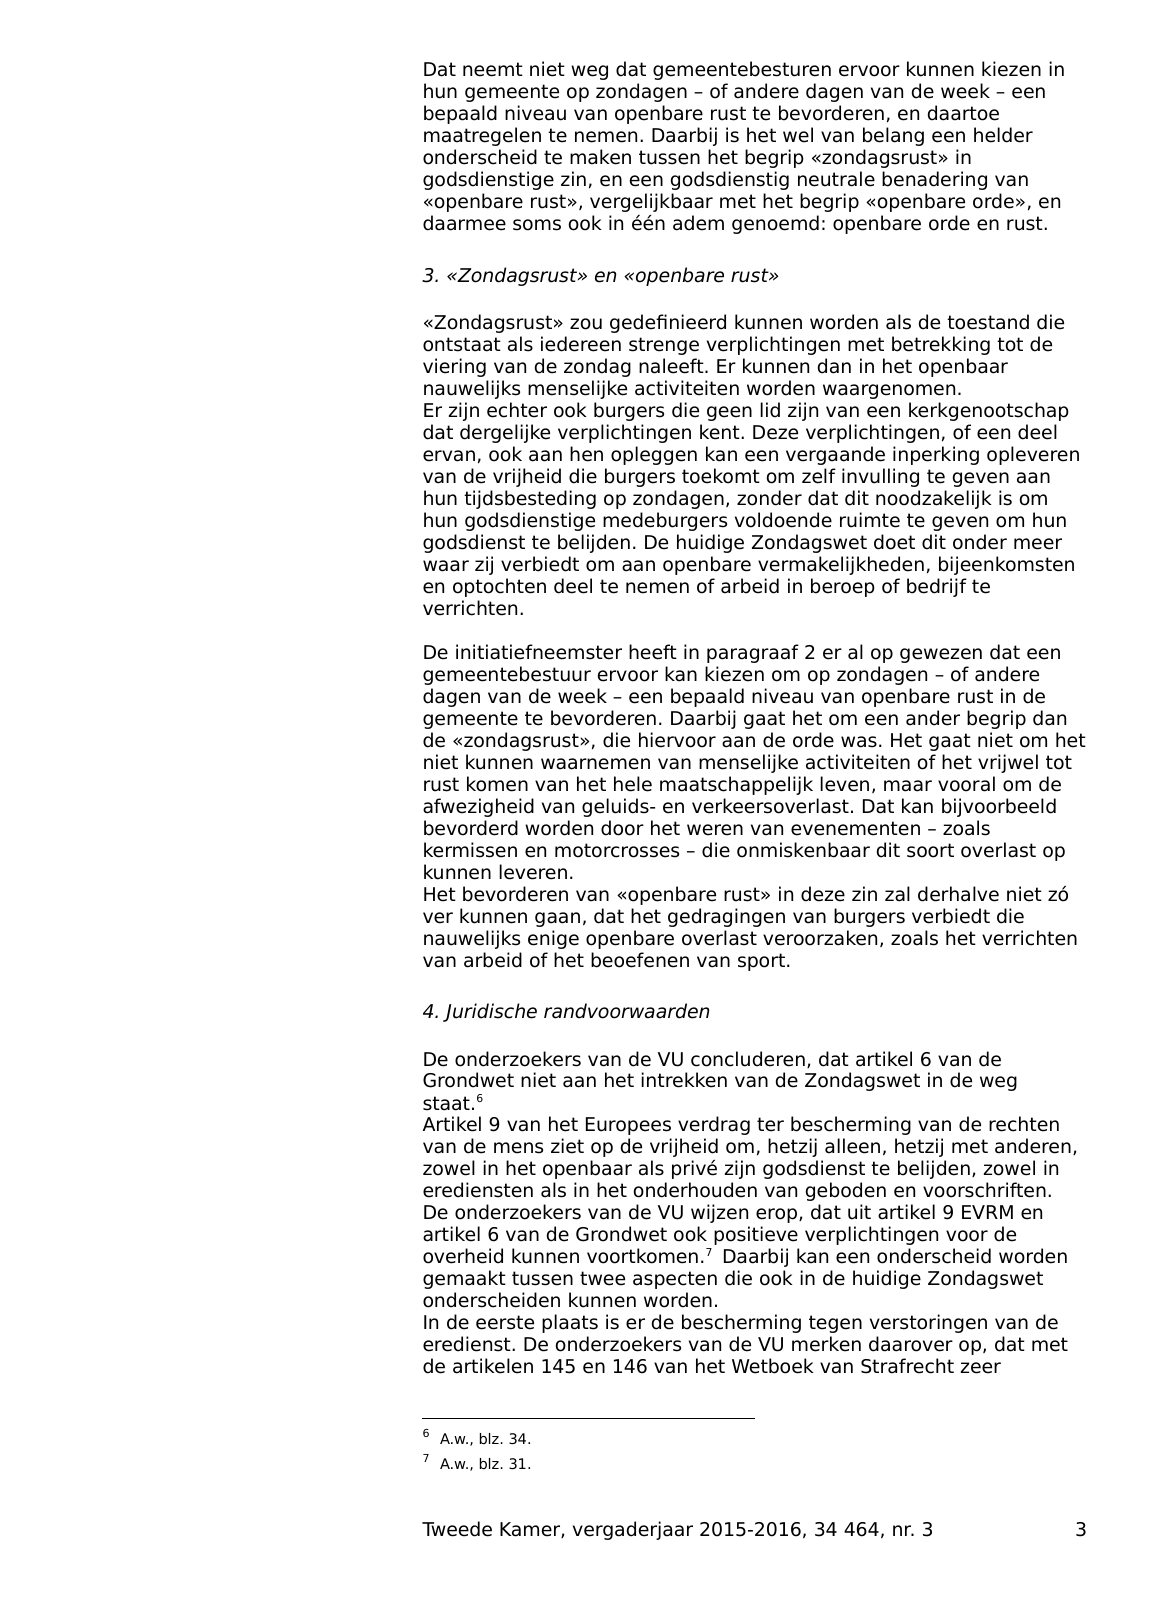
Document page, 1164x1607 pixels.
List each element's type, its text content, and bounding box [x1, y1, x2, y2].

text In de eerste plaats is er de bescherming tegen verstoringen van de eredienst. De onderzoekers van de VU merken daarover op, dat met de artikelen 145 en 146 van het Wetboek van Strafrecht zeer [422, 1312, 1087, 1378]
text Het bevorderen van «openbare rust» in deze zin zal derhalve niet zó ver kunnen gaan, dat het gedragingen van burgers verbiedt die nauwelijks enige openbare overlast veroorzaken, zoals het verrichten van arbeid of het beoefenen van sport. [422, 883, 1087, 971]
text Dat neemt niet weg dat gemeentebesturen ervoor kunnen kiezen in hun gemeente op zondagen – of andere dagen van de week – een bepaald niveau van openbare rust te bevorderen, en daartoe maatregelen te nemen. Daarbij is het wel van belang een helder onderscheid te maken tussen het begrip «zondagsrust» in godsdienstige zin, en een godsdienstig neutrale benadering van «openbare rust», vergelijkbaar met het begrip «openbare orde», en daarmee soms ook in één adem genoemd: openbare orde en rust. [422, 59, 1087, 235]
text A.w., blz. 31. [422, 1452, 1087, 1474]
subtitle 3. «Zondagsrust» en «openbare rust» [422, 265, 1087, 287]
text Artikel 9 van het Europees verdrag ter bescherming van de rechten van de mens ziet op de vrijheid om, hetzij alleen, hetzij met anderen, zowel in het openbaar als privé zijn godsdienst te belijden, zowel in erediensten als in het onderhouden van geboden en voorschriften. [422, 1114, 1087, 1202]
text De onderzoekers van de VU wijzen erop, dat uit artikel 9 EVRM en artikel 6 van de Grondwet ook positieve verplichtingen voor de overheid kunnen voortkomen. Daarbij kan een onderscheid worden gemaakt tussen twee aspecten die ook in de huidige Zondagswet onderscheiden kunnen worden. [422, 1202, 1087, 1312]
text De onderzoekers van de VU concluderen, dat artikel 6 van de Grondwet niet aan het intrekken van de Zondagswet in de weg staat. [422, 1048, 1087, 1114]
text «Zondagsrust» zou gedefinieerd kunnen worden als de toestand die ontstaat als iedereen strenge verplichtingen met betrekking tot de viering van de zondag naleeft. Er kunnen dan in het openbaar nauwelijks menselijke activiteiten worden waargenomen. [422, 312, 1087, 400]
text A.w., blz. 34. [422, 1427, 1087, 1449]
subtitle 4. Juridische randvoorwaarden [422, 1001, 1087, 1023]
text De initiatiefneemster heeft in paragraaf 2 er al op gewezen dat een gemeentebestuur ervoor kan kiezen om op zondagen – of andere dagen van de week – een bepaald niveau van openbare rust in de gemeente te bevorderen. Daarbij gaat het om een ander begrip dan de «zondagsrust», die hiervoor aan de orde was. Het gaat niet om het niet kunnen waarnemen van menselijke activiteiten of het vrijwel tot rust komen van het hele maatschappelijk leven, maar vooral om de afwezigheid van geluids- en verkeersoverlast. Dat kan bijvoorbeeld bevorderd worden door het weren van evenementen – zoals kermissen en motorcrosses – die onmiskenbaar dit soort overlast op kunnen leveren. [422, 642, 1087, 883]
text Er zijn echter ook burgers die geen lid zijn van een kerkgenootschap dat dergelijke verplichtingen kent. Deze verplichtingen, of een deel ervan, ook aan hen opleggen kan een vergaande inperking opleveren van de vrijheid die burgers toekomt om zelf invulling te geven aan hun tijdsbesteding op zondagen, zonder dat dit noodzakelijk is om hun godsdienstige medeburgers voldoende ruimte te geven om hun godsdienst te belijden. De huidige Zondagswet doet dit onder meer waar zij verbiedt om aan openbare vermakelijkheden, bijeenkomsten en optochten deel te nemen of arbeid in beroep of bedrijf te verrichten. [422, 400, 1087, 619]
